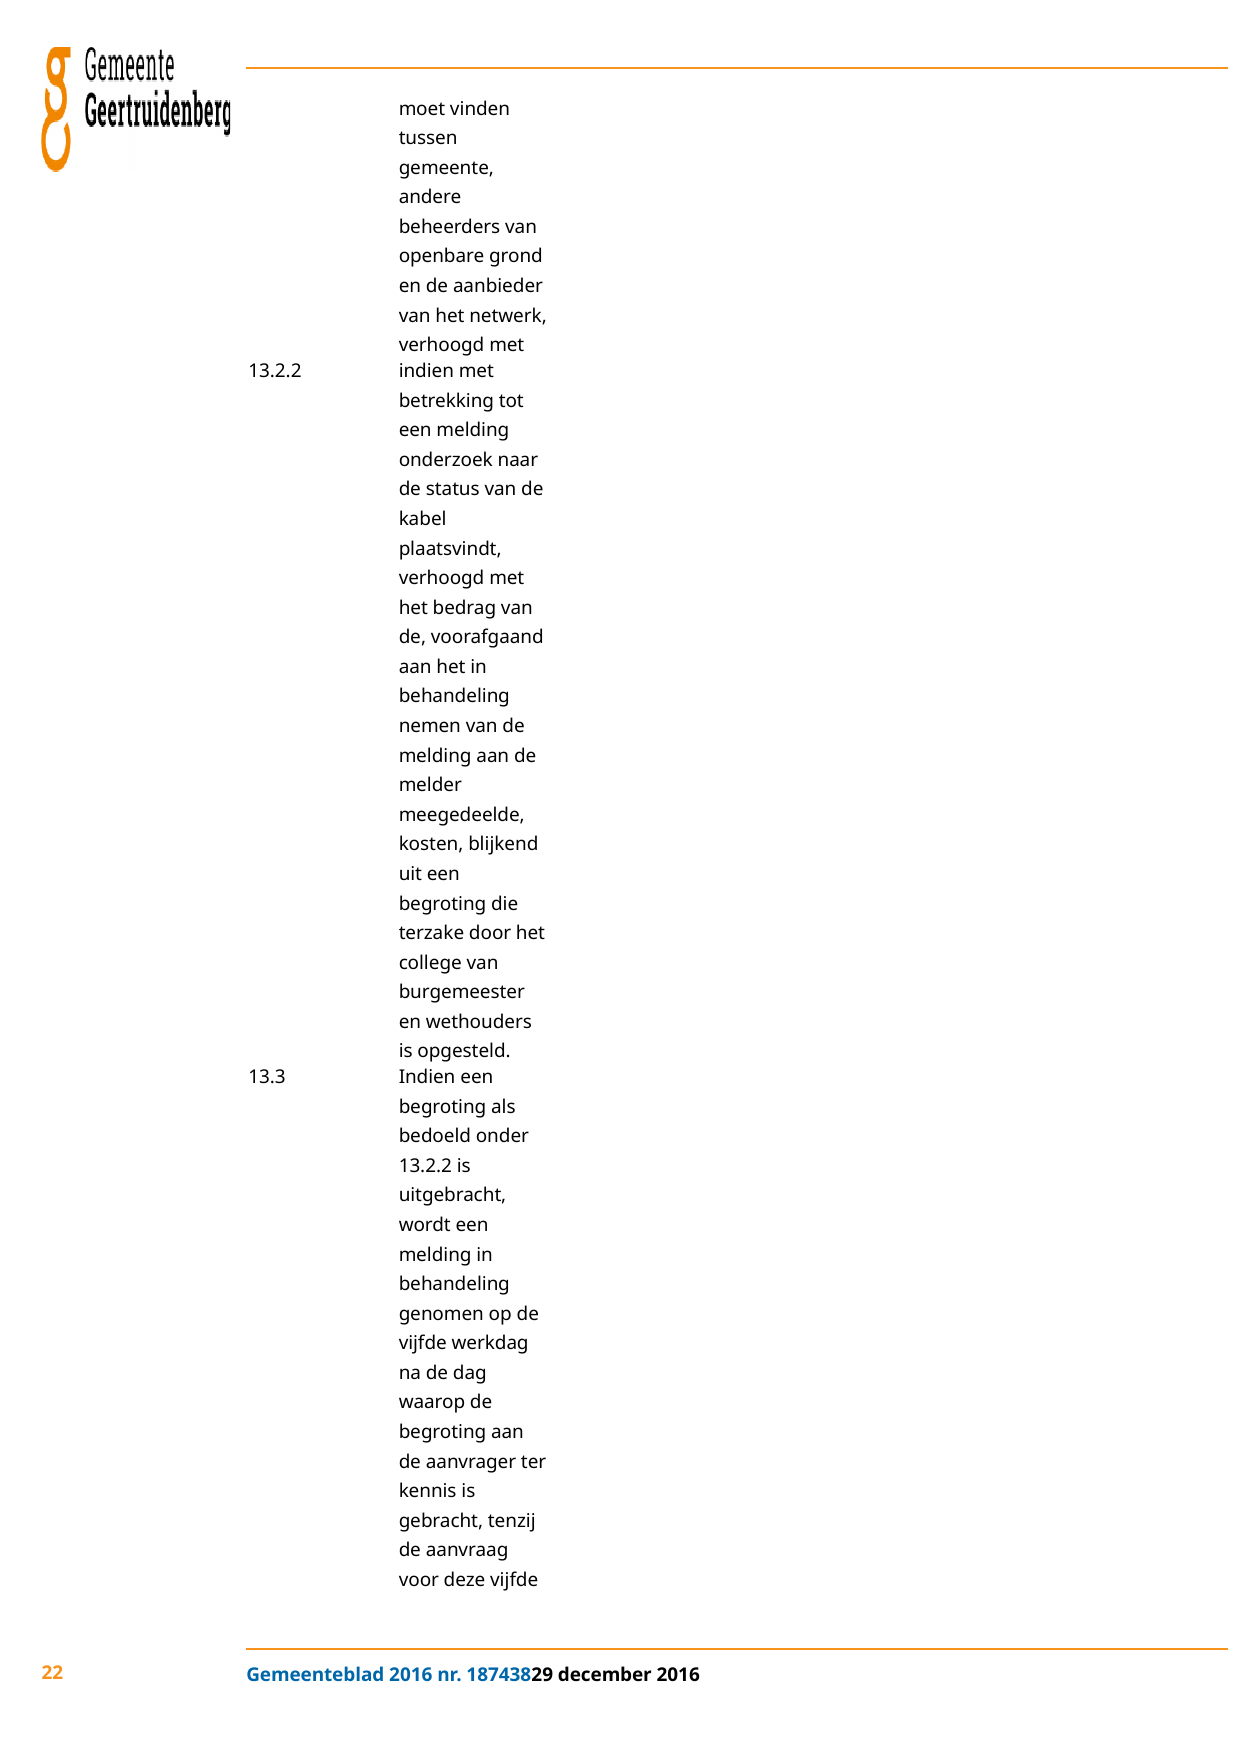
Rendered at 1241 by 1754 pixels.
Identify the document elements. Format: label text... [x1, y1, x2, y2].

table_cell [549, 357, 700, 1063]
table_cell Indien een begroting als bedoeld onder 13.2.2 is uitgebracht, wordt een melding in behandeling genomen op de vijfde werkdag na de dag waarop de begroting aan de aanvrager ter kennis is gebracht, tenzij de aanvraag voor deze vijfde [399, 1063, 549, 1592]
table_cell [248, 95, 398, 357]
table_cell 13.3 [248, 1063, 398, 1592]
table_cell 13.2.2 [248, 357, 398, 1063]
table_cell [549, 95, 700, 357]
picture [41, 47, 231, 172]
table_cell moet vinden tussen gemeente, andere beheerders van openbare grond en de aanbieder van het netwerk, verhoogd met [399, 95, 549, 357]
table_cell [549, 1063, 700, 1592]
table_cell indien met betrekking tot een melding onderzoek naar de status van de kabel plaatsvindt, verhoogd met het bedrag van de, voorafgaand aan het in behandeling nemen van de melding aan de melder meegedeelde, kosten, blijkend uit een begroting die terzake door het college van burgemeester en wethouders is opgesteld. [399, 357, 549, 1063]
